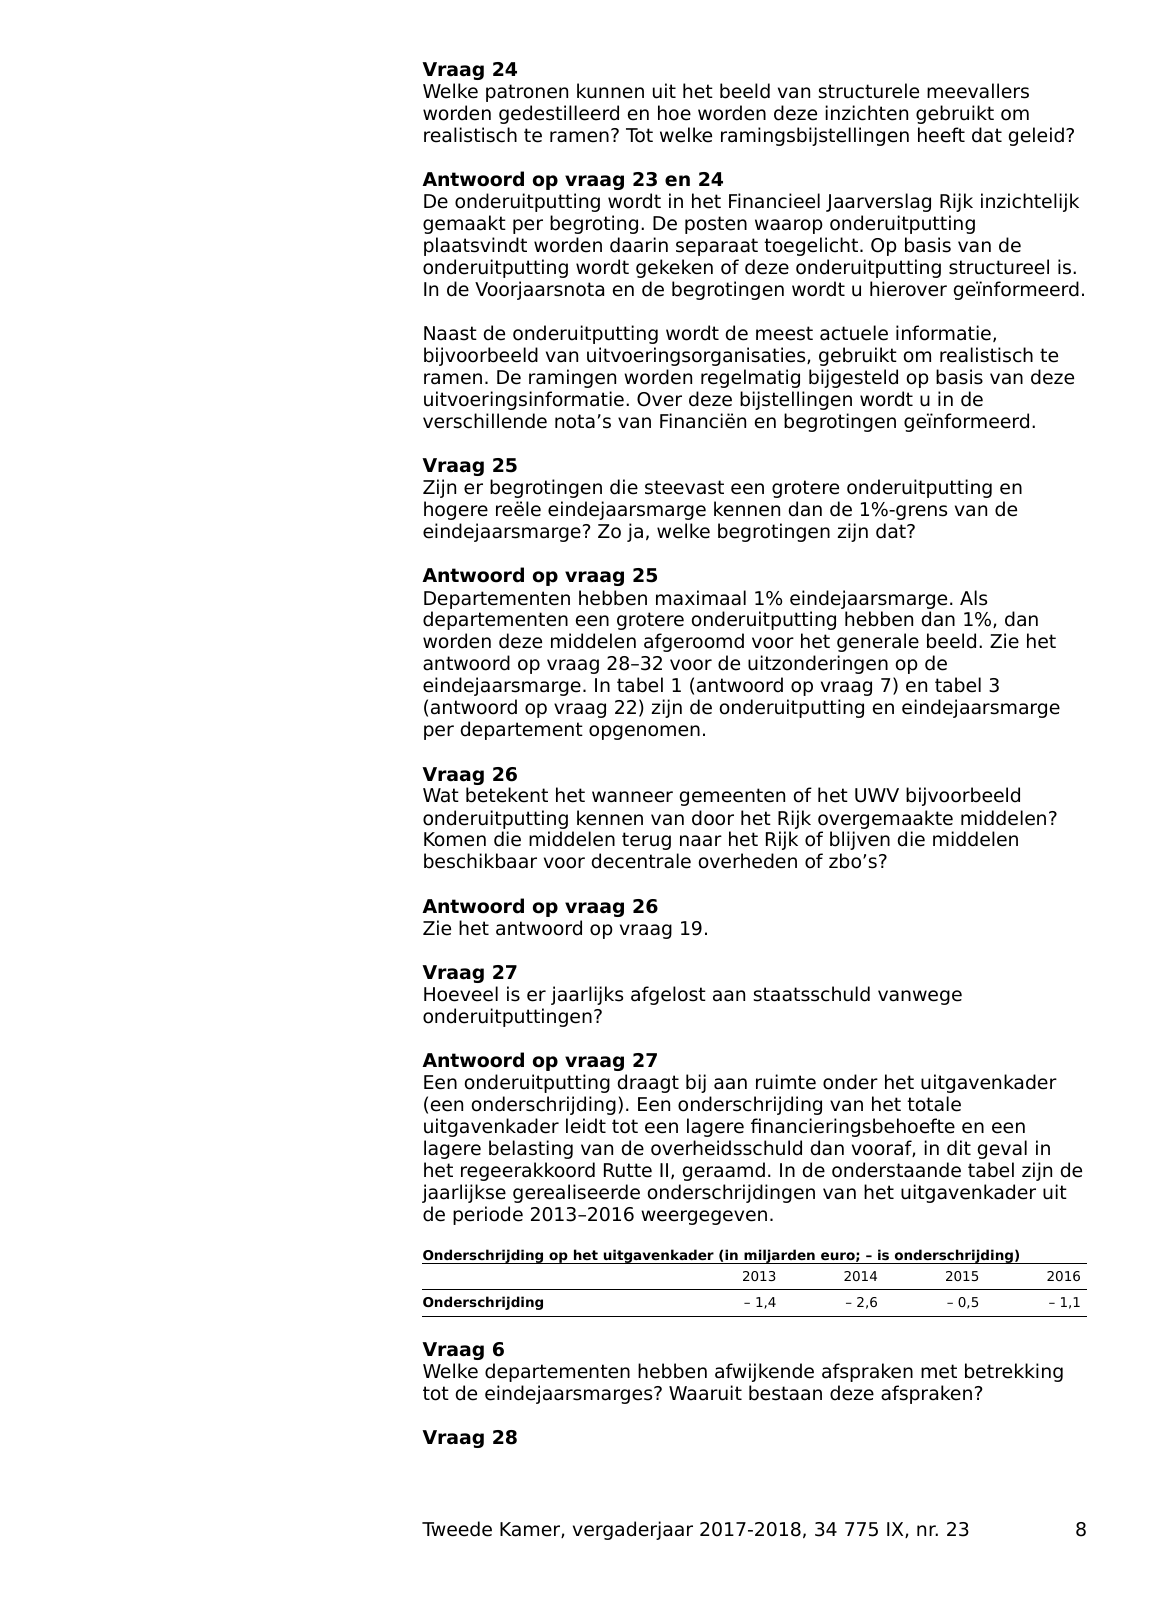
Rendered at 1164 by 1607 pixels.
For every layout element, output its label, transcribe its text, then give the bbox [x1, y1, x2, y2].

table_cell 2016 [985, 1264, 1087, 1289]
table_cell – 1,1 [985, 1290, 1087, 1316]
text Vraag 27 [422, 962, 1087, 984]
text Hoeveel is er jaarlijks afgelost aan staatsschuld vanwege onderuitputtingen? [422, 984, 1087, 1028]
text Vraag 24 [422, 59, 1087, 81]
text Antwoord op vraag 26 [422, 896, 1087, 917]
text Vraag 6 [422, 1339, 1087, 1361]
text De onderuitputting wordt in het Financieel Jaarverslag Rijk inzichtelijk gemaakt per begroting. De posten waarop onderuitputting plaatsvindt worden daarin separaat toegelicht. Op basis van de onderuitputting wordt gekeken of deze onderuitputting structureel is. In de Voorjaarsnota en de begrotingen wordt u hierover geïnformeerd. [422, 191, 1087, 301]
text Naast de onderuitputting wordt de meest actuele informatie, bijvoorbeeld van uitvoeringsorganisaties, gebruikt om realistisch te ramen. De ramingen worden regelmatig bijgesteld op basis van deze uitvoeringsinformatie. Over deze bijstellingen wordt u in de verschillende nota’s van Financiën en begrotingen geïnformeerd. [422, 323, 1087, 433]
table_cell – 1,4 [681, 1290, 782, 1316]
text Vraag 25 [422, 455, 1087, 477]
text Welke patronen kunnen uit het beeld van structurele meevallers worden gedestilleerd en hoe worden deze inzichten gebruikt om realistisch te ramen? Tot welke ramingsbijstellingen heeft dat geleid? [422, 81, 1087, 147]
text Welke departementen hebben afwijkende afspraken met betrekking tot de eindejaarsmarges? Waaruit bestaan deze afspraken? [422, 1361, 1087, 1405]
table_header Onderschrijding op het uitgavenkader (in miljarden euro; – is onderschrijding) [422, 1248, 1087, 1263]
table_cell 2014 [782, 1264, 884, 1289]
table_cell – 0,5 [884, 1290, 985, 1316]
table_cell 2015 [884, 1264, 985, 1289]
table_cell 2013 [681, 1264, 782, 1289]
table_cell Onderschrijding [422, 1290, 681, 1316]
table_cell – 2,6 [782, 1290, 884, 1316]
text Departementen hebben maximaal 1% eindejaarsmarge. Als departementen een grotere onderuitputting hebben dan 1%, dan worden deze middelen afgeroomd voor het generale beeld. Zie het antwoord op vraag 28–32 voor de uitzonderingen op de eindejaarsmarge. In tabel 1 (antwoord op vraag 7) en tabel 3 (antwoord op vraag 22) zijn de onderuitputting en eindejaarsmarge per departement opgenomen. [422, 587, 1087, 741]
text Zijn er begrotingen die steevast een grotere onderuitputting en hogere reële eindejaarsmarge kennen dan de 1%-grens van de eindejaarsmarge? Zo ja, welke begrotingen zijn dat? [422, 477, 1087, 543]
text Antwoord op vraag 27 [422, 1050, 1087, 1072]
table_cell [422, 1264, 681, 1289]
text Vraag 26 [422, 763, 1087, 785]
text Antwoord op vraag 25 [422, 565, 1087, 587]
text Zie het antwoord op vraag 19. [422, 917, 1087, 939]
text Vraag 28 [422, 1427, 1087, 1449]
text Antwoord op vraag 23 en 24 [422, 169, 1087, 191]
text Een onderuitputting draagt bij aan ruimte onder het uitgavenkader (een onderschrijding). Een onderschrijding van het totale uitgavenkader leidt tot een lagere financieringsbehoefte en een lagere belasting van de overheidsschuld dan vooraf, in dit geval in het regeerakkoord Rutte II, geraamd. In de onderstaande tabel zijn de jaarlijkse gerealiseerde onderschrijdingen van het uitgavenkader uit de periode 2013–2016 weergegeven. [422, 1072, 1087, 1226]
text Wat betekent het wanneer gemeenten of het UWV bijvoorbeeld onderuitputting kennen van door het Rijk overgemaakte middelen? Komen die middelen terug naar het Rijk of blijven die middelen beschikbaar voor decentrale overheden of zbo’s? [422, 785, 1087, 873]
